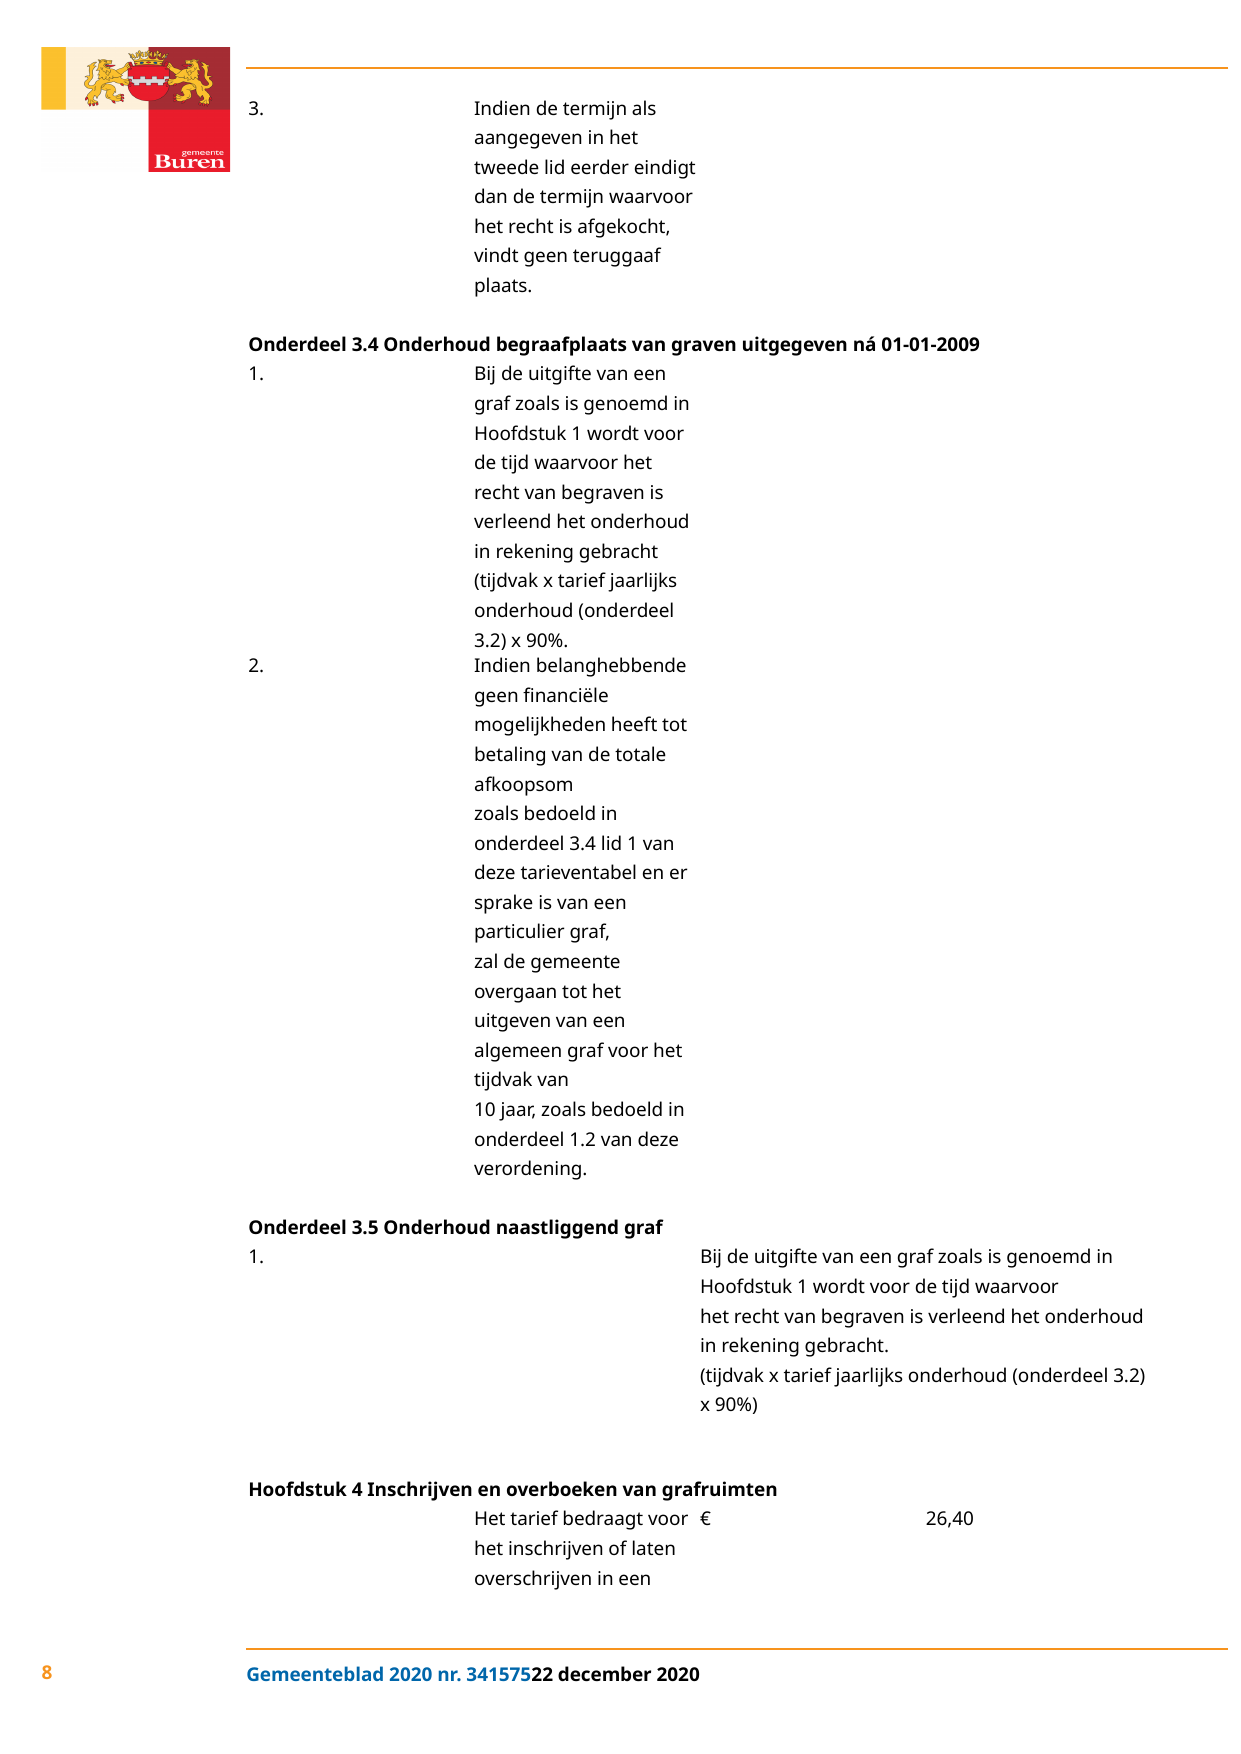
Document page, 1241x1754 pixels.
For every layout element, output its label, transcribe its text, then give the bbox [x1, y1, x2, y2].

text Hoofdstuk 4 Inschrijven en overboeken van grafruimten [248, 1476, 1152, 1502]
table_header Het tarief bedraagt voor het inschrijven of laten overschrijven in een [474, 1506, 700, 1590]
table_header [926, 361, 1152, 652]
table_cell 3. [248, 95, 474, 298]
text Onderdeel 3.5 Onderhoud naastliggend graf [248, 1214, 1152, 1240]
table_header [248, 1506, 474, 1590]
table_cell [926, 653, 1152, 1181]
table_header Bij de uitgifte van een graf zoals is genoemd in Hoofdstuk 1 wordt voor de tijd waarvoor het recht van begraven is verleend het onderhoud in rekening gebracht. (tijdvak x tarief jaarlijks onderhoud (onderdeel 3.2) x 90%) [700, 1244, 1152, 1417]
table_header Bij de uitgifte van een graf zoals is genoemd in Hoofdstuk 1 wordt voor de tijd waarvoor het recht van begraven is verleend het onderhoud in rekening gebracht (tijdvak x tarief jaarlijks onderhoud (onderdeel 3.2) x 90%. [474, 361, 700, 652]
table_header [700, 361, 926, 652]
table_cell Indien de termijn als aangegeven in het tweede lid eerder eindigt dan de termijn waarvoor het recht is afgekocht, vindt geen teruggaaf plaats. [474, 95, 700, 298]
table_header 1. [248, 1244, 700, 1417]
table_cell [700, 95, 926, 298]
table_header € [700, 1506, 926, 1590]
table_cell [926, 95, 1152, 298]
table_header 26,40 [926, 1506, 1152, 1590]
table_cell Indien belanghebbende geen financiële mogelijkheden heeft tot betaling van de totale afkoopsom zoals bedoeld in onderdeel 3.4 lid 1 van deze tarieventabel en er sprake is van een particulier graf, zal de gemeente overgaan tot het uitgeven van een algemeen graf voor het tijdvak van 10 jaar, zoals bedoeld in onderdeel 1.2 van deze verordening. [474, 653, 700, 1181]
table_cell [700, 1417, 1152, 1443]
picture [41, 47, 231, 172]
table_header 1. [248, 361, 474, 652]
table_cell [700, 653, 926, 1181]
table_cell [248, 1417, 700, 1443]
text Onderdeel 3.4 Onderhoud begraafplaats van graven uitgegeven ná 01-01-2009 [248, 331, 1152, 357]
table_cell 2. [248, 653, 474, 1181]
